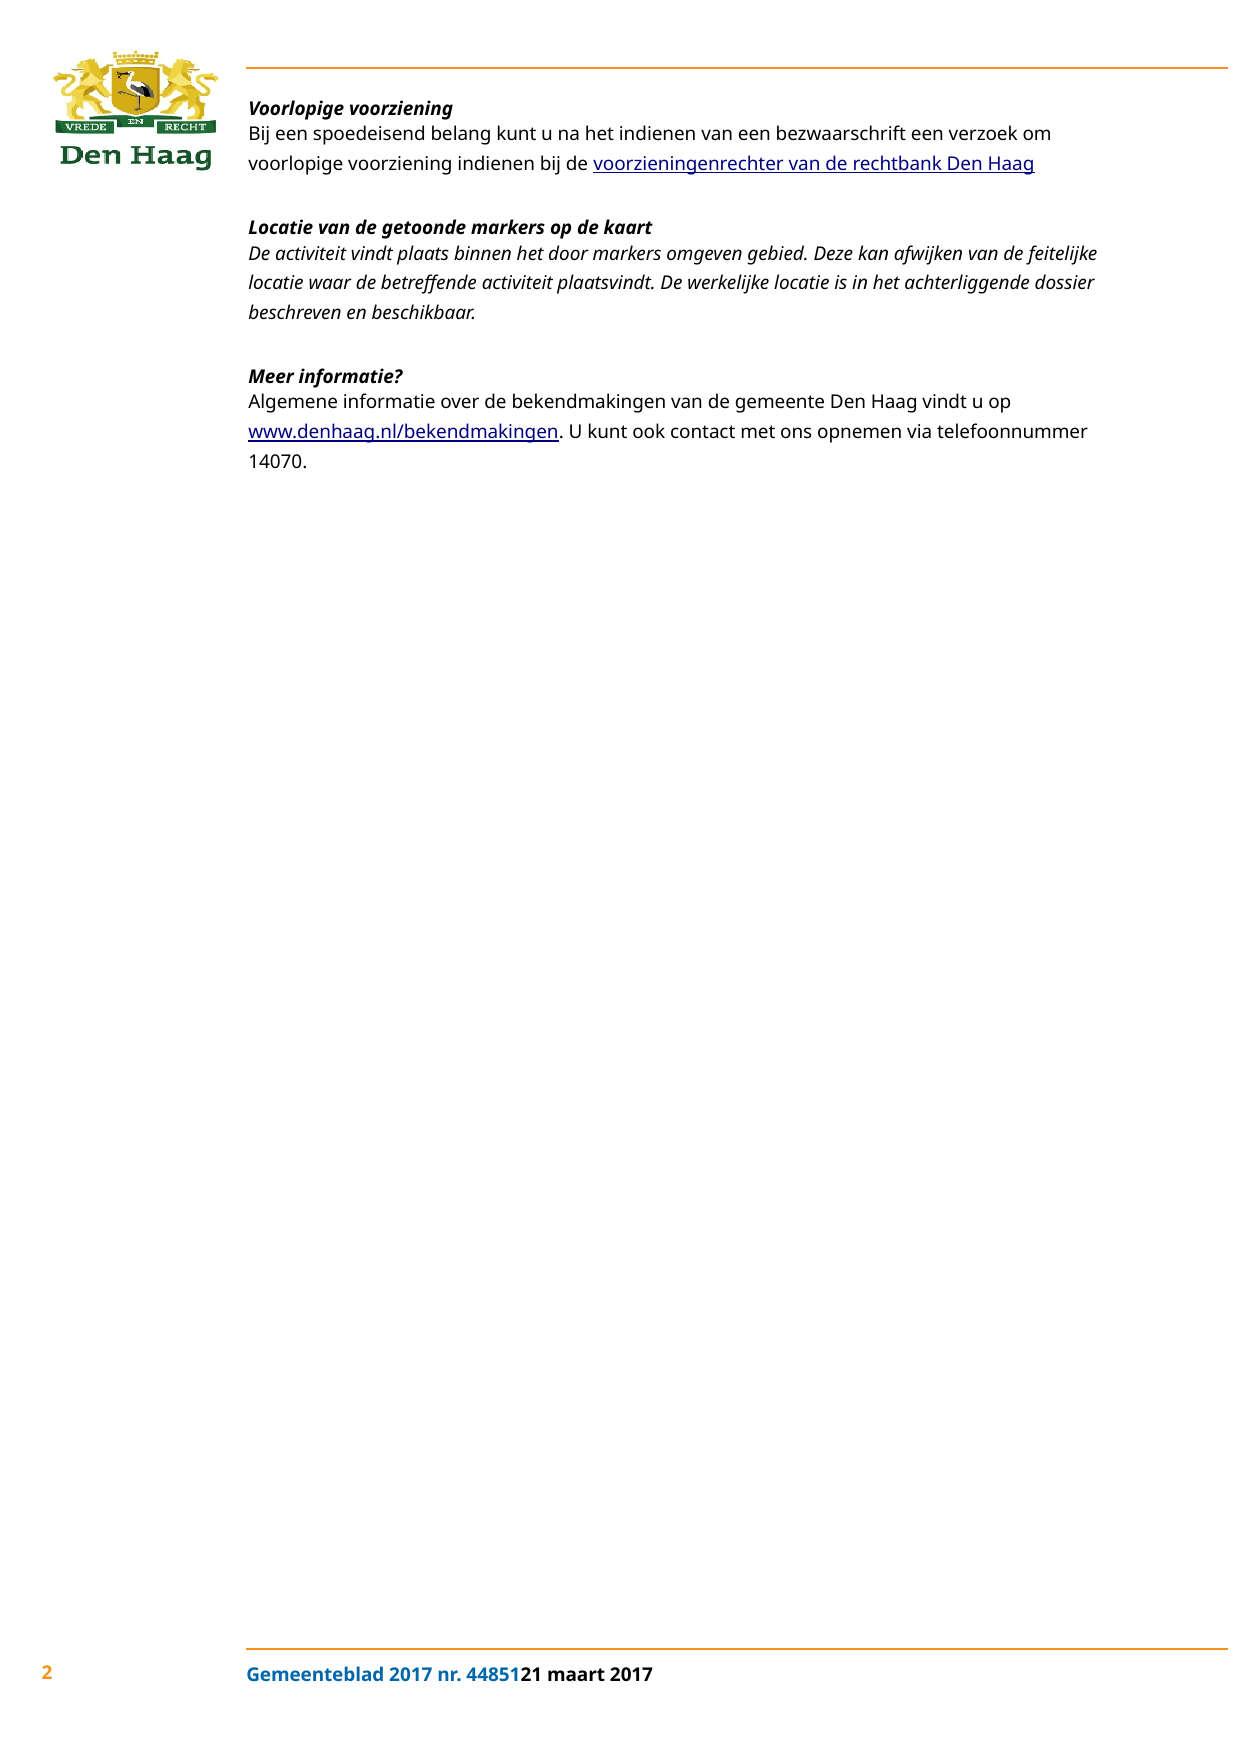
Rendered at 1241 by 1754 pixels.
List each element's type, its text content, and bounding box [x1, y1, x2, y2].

text Algemene informatie over de bekendmakingen van de gemeente Den Haag vindt u op www.denhaag.nl/bekendmakingen. U kunt ook contact met ons opnemen via telefoonnummer 14070. [248, 389, 1152, 473]
text Locatie van de getoonde markers op de kaart [248, 214, 1152, 240]
text De activiteit vindt plaats binnen het door markers omgeven gebied. Deze kan afwijken van de feitelijke locatie waar de betreffende activiteit plaatsvindt. De werkelijke locatie is in het achterliggende dossier beschreven en beschikbaar. [248, 240, 1152, 325]
text Bij een spoedeisend belang kunt u na het indienen van een bezwaarschrift een verzoek om voorlopige voorziening indienen bij de voorzieningenrechter van de rechtbank Den Haag [248, 121, 1152, 176]
picture [41, 47, 231, 172]
text Voorlopige voorziening [248, 95, 1152, 121]
text Meer informatie? [248, 363, 1152, 389]
